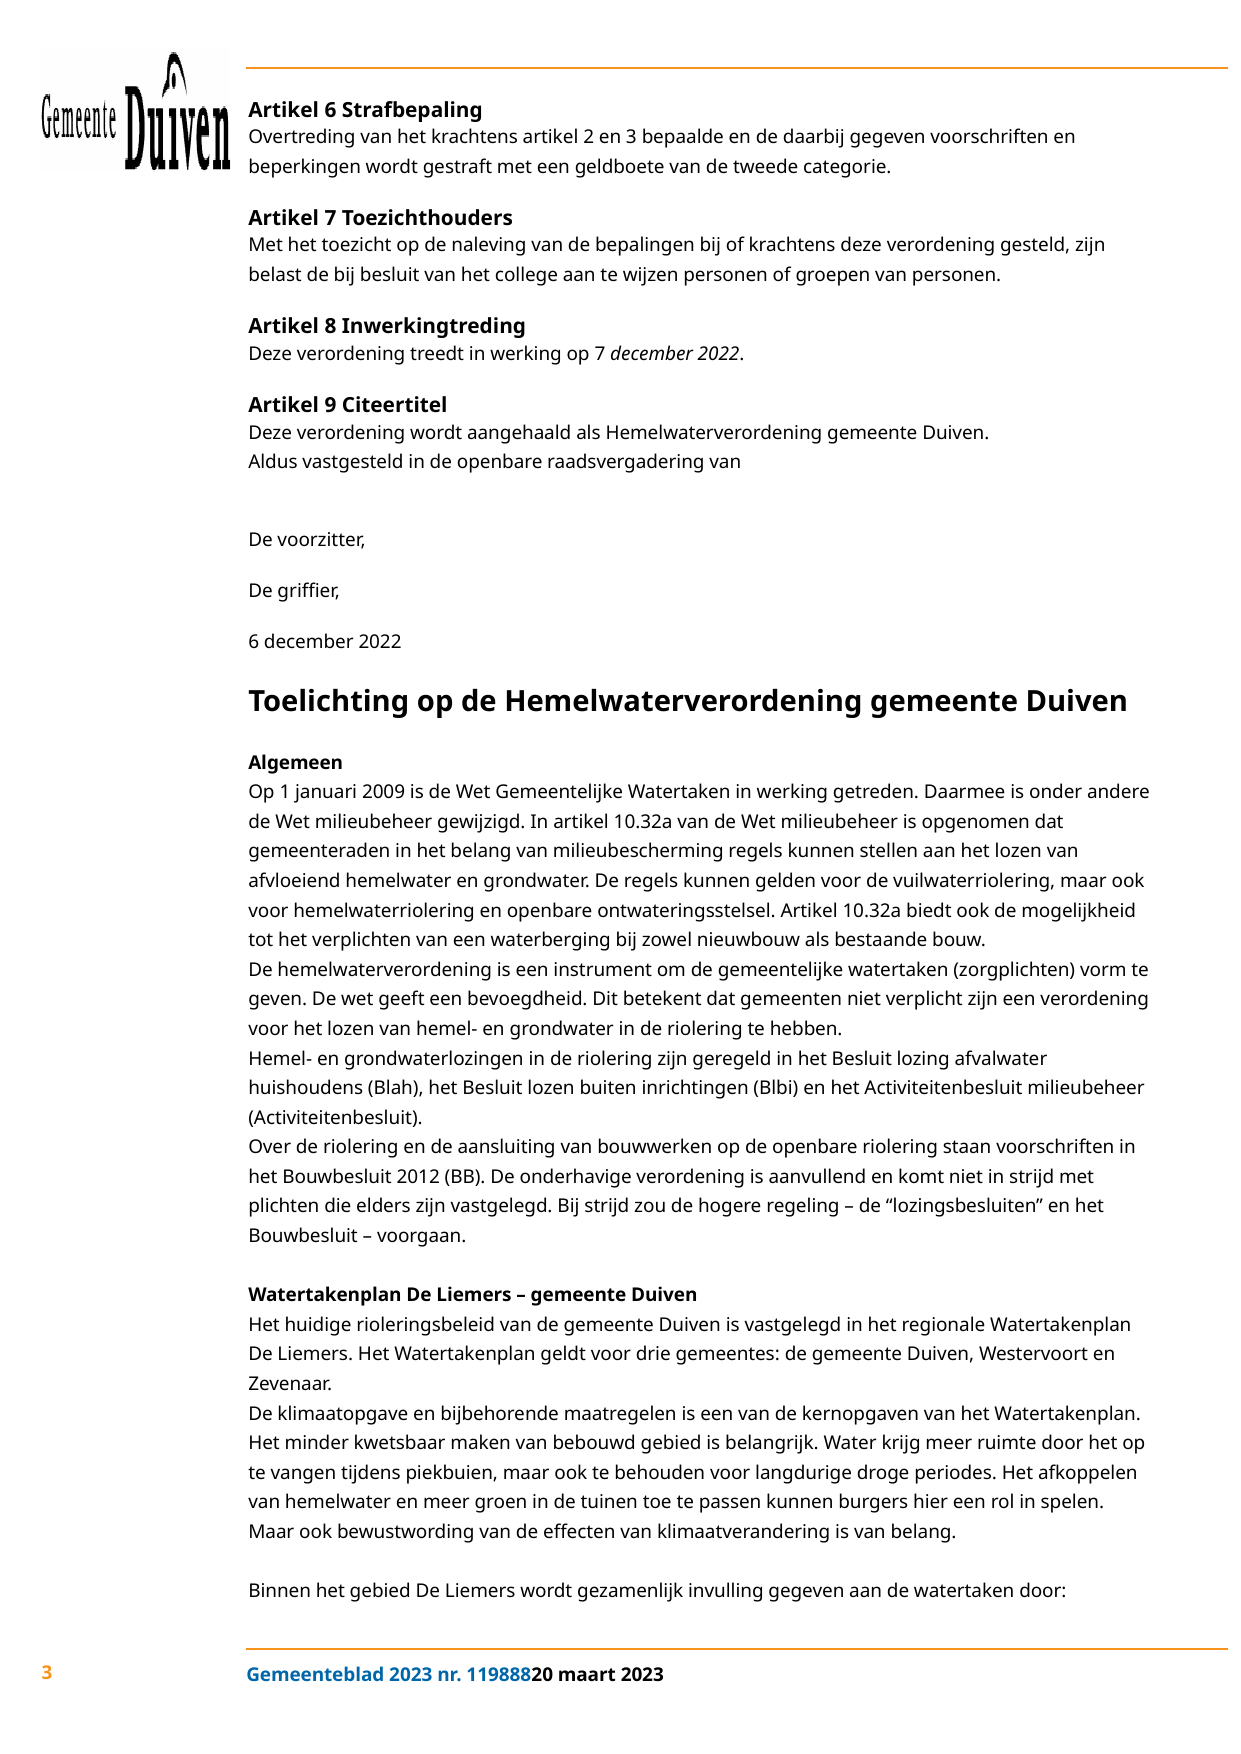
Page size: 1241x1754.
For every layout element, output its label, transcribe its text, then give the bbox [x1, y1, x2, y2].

text Overtreding van het krachtens artikel 2 en 3 bepaalde en de daarbij gegeven voorschriften en beperkingen wordt gestraft met een geldboete van de tweede categorie. [248, 123, 1152, 178]
text 6 december 2022 [248, 629, 1152, 654]
text Met het toezicht op de naleving van de bepalingen bij of krachtens deze verordening gesteld, zijn belast de bij besluit van het college aan te wijzen personen of groepen van personen. [248, 232, 1152, 287]
text De hemelwaterverordening is een instrument om de gemeentelijke watertaken (zorgplichten) vorm te geven. De wet geeft een bevoegdheid. Dit betekent dat gemeenten niet verplicht zijn een verordening voor het lozen van hemel- en grondwater in de riolering te hebben. [248, 956, 1152, 1041]
text Deze verordening wordt aangehaald als Hemelwaterverordening gemeente Duiven. [248, 419, 1152, 445]
text Algemeen [248, 749, 1152, 775]
text Artikel 6 Strafbepaling [248, 95, 1152, 123]
text Artikel 8 Inwerkingtreding [248, 312, 1152, 340]
text Artikel 9 Citeertitel [248, 391, 1152, 419]
text Het huidige rioleringsbeleid van de gemeente Duiven is vastgelegd in het regionale Watertakenplan De Liemers. Het Watertakenplan geldt voor drie gemeentes: de gemeente Duiven, Westervoort en Zevenaar. [248, 1311, 1152, 1396]
text De griffier, [248, 577, 1152, 603]
text Aldus vastgesteld in de openbare raadsvergadering van [248, 448, 1152, 474]
text Toelichting op de Hemelwaterverordening gemeente Duiven [248, 680, 1152, 720]
text Op 1 januari 2009 is de Wet Gemeentelijke Watertaken in werking getreden. Daarmee is onder andere de Wet milieubeheer gewijzigd. In artikel 10.32a van de Wet milieubeheer is opgenomen dat gemeenteraden in het belang van milieubescherming regels kunnen stellen aan het lozen van afvloeiend hemelwater en grondwater. De regels kunnen gelden voor de vuilwaterriolering, maar ook voor hemelwaterriolering en openbare ontwateringsstelsel. Artikel 10.32a biedt ook de mogelijkheid tot het verplichten van een waterberging bij zowel nieuwbouw als bestaande bouw. [248, 778, 1152, 952]
text Binnen het gebied De Liemers wordt gezamenlijk invulling gegeven aan de watertaken door: [248, 1577, 1152, 1603]
text Artikel 7 Toezichthouders [248, 203, 1152, 232]
text Watertakenplan De Liemers – gemeente Duiven [248, 1281, 1152, 1307]
text De voorzitter, [248, 526, 1152, 551]
text De klimaatopgave en bijbehorende maatregelen is een van de kernopgaven van het Watertakenplan. Het minder kwetsbaar maken van bebouwd gebied is belangrijk. Water krijg meer ruimte door het op te vangen tijdens piekbuien, maar ook te behouden voor langdurige droge periodes. Het afkoppelen van hemelwater en meer groen in de tuinen toe te passen kunnen burgers hier een rol in spelen. Maar ook bewustwording van de effecten van klimaatverandering is van belang. [248, 1400, 1152, 1544]
text Hemel- en grondwaterlozingen in de riolering zijn geregeld in het Besluit lozing afvalwater huishoudens (Blah), het Besluit lozen buiten inrichtingen (Blbi) en het Activiteitenbesluit milieubeheer (Activiteitenbesluit). [248, 1045, 1152, 1130]
text Deze verordening treedt in werking op 7 december 2022. [248, 340, 1152, 366]
picture [41, 47, 231, 172]
text Over de riolering en de aansluiting van bouwwerken op de openbare riolering staan voorschriften in het Bouwbesluit 2012 (BB). De onderhavige verordening is aanvullend en komt niet in strijd met plichten die elders zijn vastgelegd. Bij strijd zou de hogere regeling – de “lozingsbesluiten” en het Bouwbesluit – voorgaan. [248, 1133, 1152, 1248]
